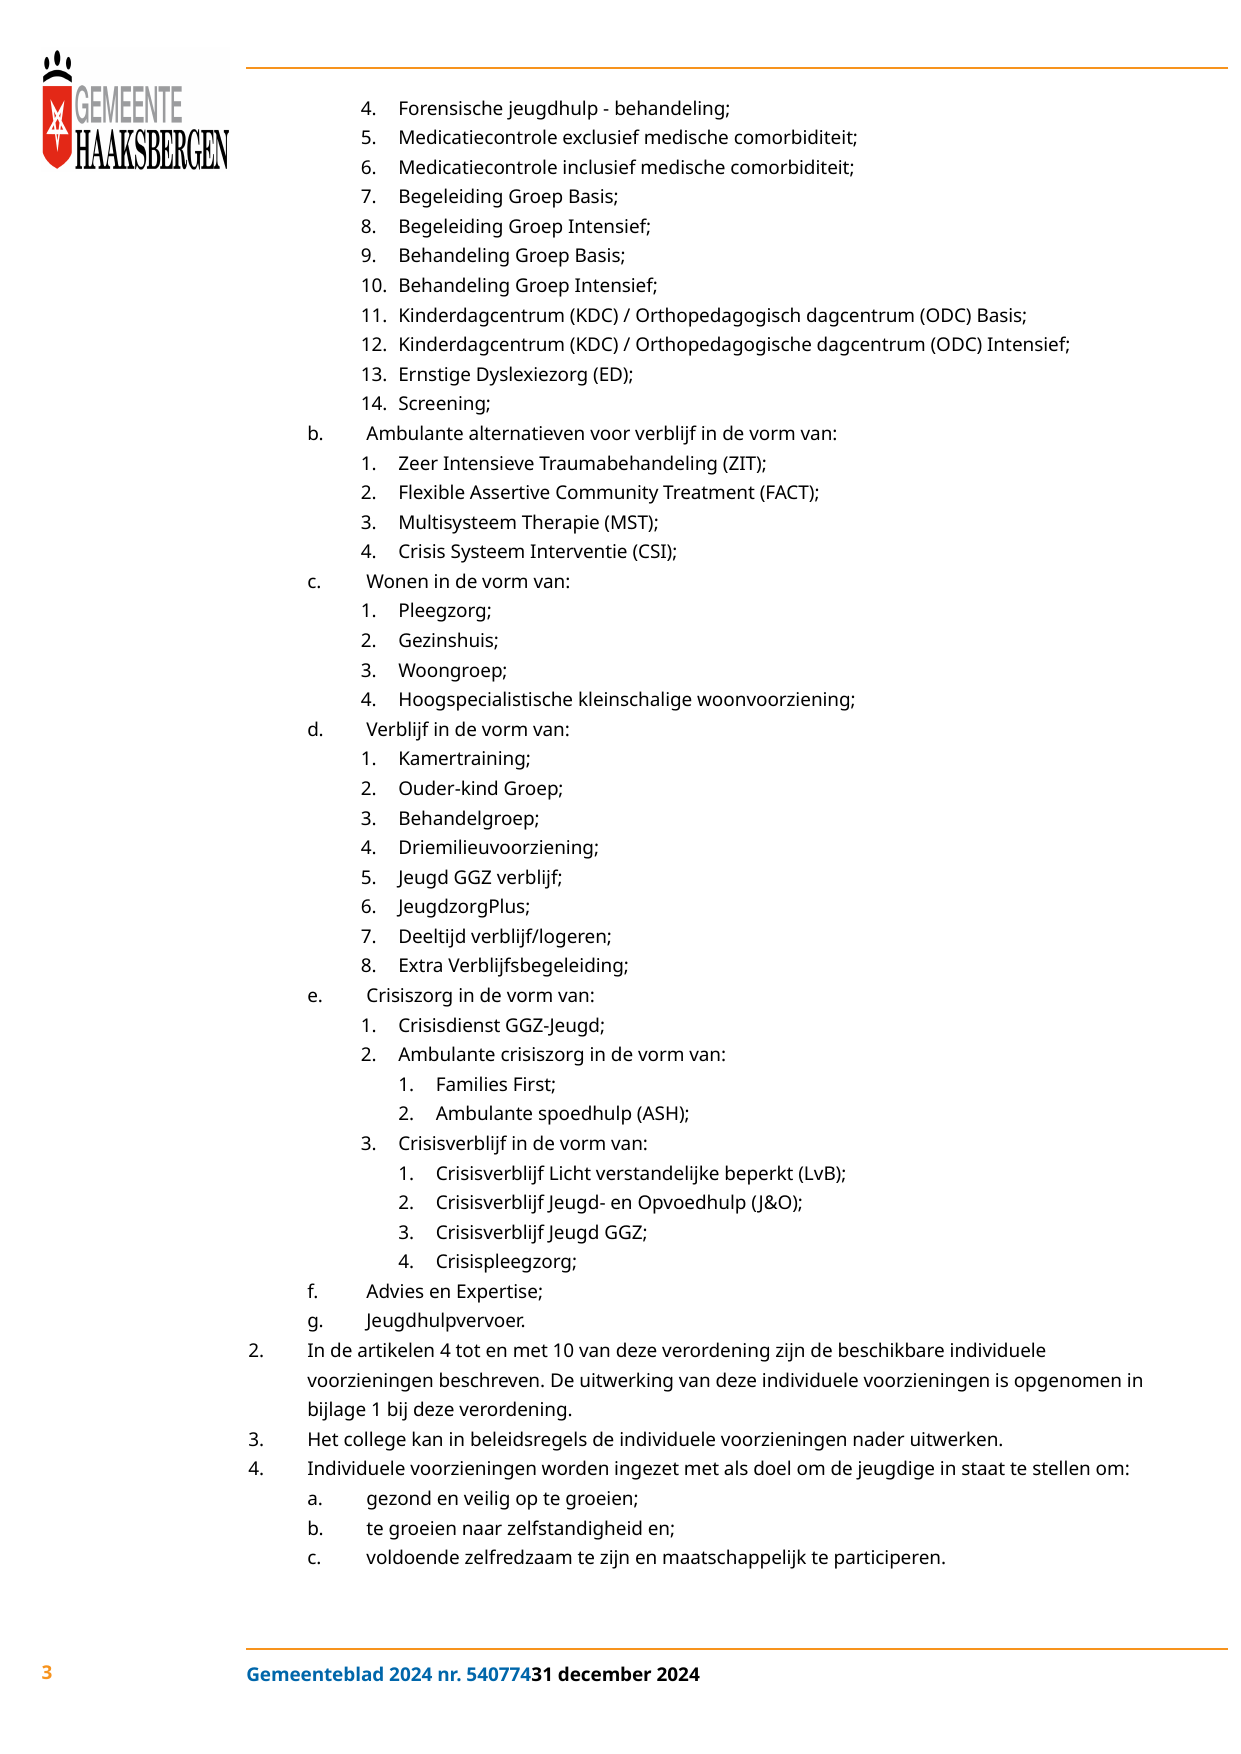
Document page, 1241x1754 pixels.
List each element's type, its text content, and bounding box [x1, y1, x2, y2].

list Verblijf in de vorm van: [307, 716, 1152, 742]
list Hoogspecialistische kleinschalige woonvoorziening; [361, 686, 1152, 712]
list Begeleiding Groep Basis; [361, 183, 1152, 209]
list Ambulante spoedhulp (ASH); [398, 1101, 1152, 1126]
list Gezinshuis; [361, 627, 1152, 653]
list voldoende zelfredzaam te zijn en maatschappelijk te participeren. [307, 1544, 1152, 1570]
list Medicatiecontrole inclusief medische comorbiditeit; [361, 154, 1152, 180]
list Crisispleegzorg; [398, 1248, 1152, 1274]
list Forensische jeugdhulp - behandeling; [361, 95, 1152, 121]
list In de artikelen 4 tot en met 10 van deze verordening zijn de beschikbare individuele voorzieningen beschreven. De uitwerking van deze individuele voorzieningen is opgenomen in bijlage 1 bij deze verordening. [248, 1337, 1152, 1422]
list Extra Verblijfsbegeleiding; [361, 953, 1152, 978]
list Behandeling Groep Basis; [361, 243, 1152, 268]
list Jeugdhulpvervoer. [307, 1308, 1152, 1333]
list Begeleiding Groep Intensief; [361, 213, 1152, 239]
list gezond en veilig op te groeien; [307, 1485, 1152, 1511]
list Ambulante alternatieven voor verblijf in de vorm van: [307, 420, 1152, 446]
list Driemilieuvoorziening; [361, 834, 1152, 860]
list Medicatiecontrole exclusief medische comorbiditeit; [361, 124, 1152, 150]
list Crisisverblijf Jeugd GGZ; [398, 1219, 1152, 1245]
list Wonen in de vorm van: [307, 568, 1152, 594]
list Jeugd GGZ verblijf; [361, 864, 1152, 890]
list Behandeling Groep Intensief; [361, 272, 1152, 298]
list Screening; [361, 391, 1152, 416]
list Multisysteem Therapie (MST); [361, 509, 1152, 535]
list Ouder-kind Groep; [361, 775, 1152, 801]
list Crisisdienst GGZ-Jeugd; [361, 1012, 1152, 1038]
list Ernstige Dyslexiezorg (ED); [361, 361, 1152, 387]
list Zeer Intensieve Traumabehandeling (ZIT); [361, 450, 1152, 476]
list Het college kan in beleidsregels de individuele voorzieningen nader uitwerken. [248, 1426, 1152, 1452]
list Families First; [398, 1071, 1152, 1097]
list Crisisverblijf in de vorm van: [361, 1130, 1152, 1156]
list Ambulante crisiszorg in de vorm van: [361, 1041, 1152, 1067]
list Crisisverblijf Jeugd- en Opvoedhulp (J&O); [398, 1189, 1152, 1215]
list Kinderdagcentrum (KDC) / Orthopedagogische dagcentrum (ODC) Intensief; [361, 331, 1152, 357]
list Behandelgroep; [361, 805, 1152, 831]
list Kinderdagcentrum (KDC) / Orthopedagogisch dagcentrum (ODC) Basis; [361, 302, 1152, 328]
list Crisisverblijf Licht verstandelijke beperkt (LvB); [398, 1160, 1152, 1186]
list te groeien naar zelfstandigheid en; [307, 1515, 1152, 1541]
list JeugdzorgPlus; [361, 893, 1152, 919]
list Advies en Expertise; [307, 1278, 1152, 1304]
list Pleegzorg; [361, 598, 1152, 623]
list Woongroep; [361, 657, 1152, 683]
list Individuele voorzieningen worden ingezet met als doel om de jeugdige in staat te stellen om: [248, 1456, 1152, 1481]
list Crisis Systeem Interventie (CSI); [361, 538, 1152, 564]
list Kamertraining; [361, 746, 1152, 771]
list Flexible Assertive Community Treatment (FACT); [361, 479, 1152, 505]
list Crisiszorg in de vorm van: [307, 982, 1152, 1008]
picture [41, 47, 231, 172]
list Deeltijd verblijf/logeren; [361, 923, 1152, 949]
